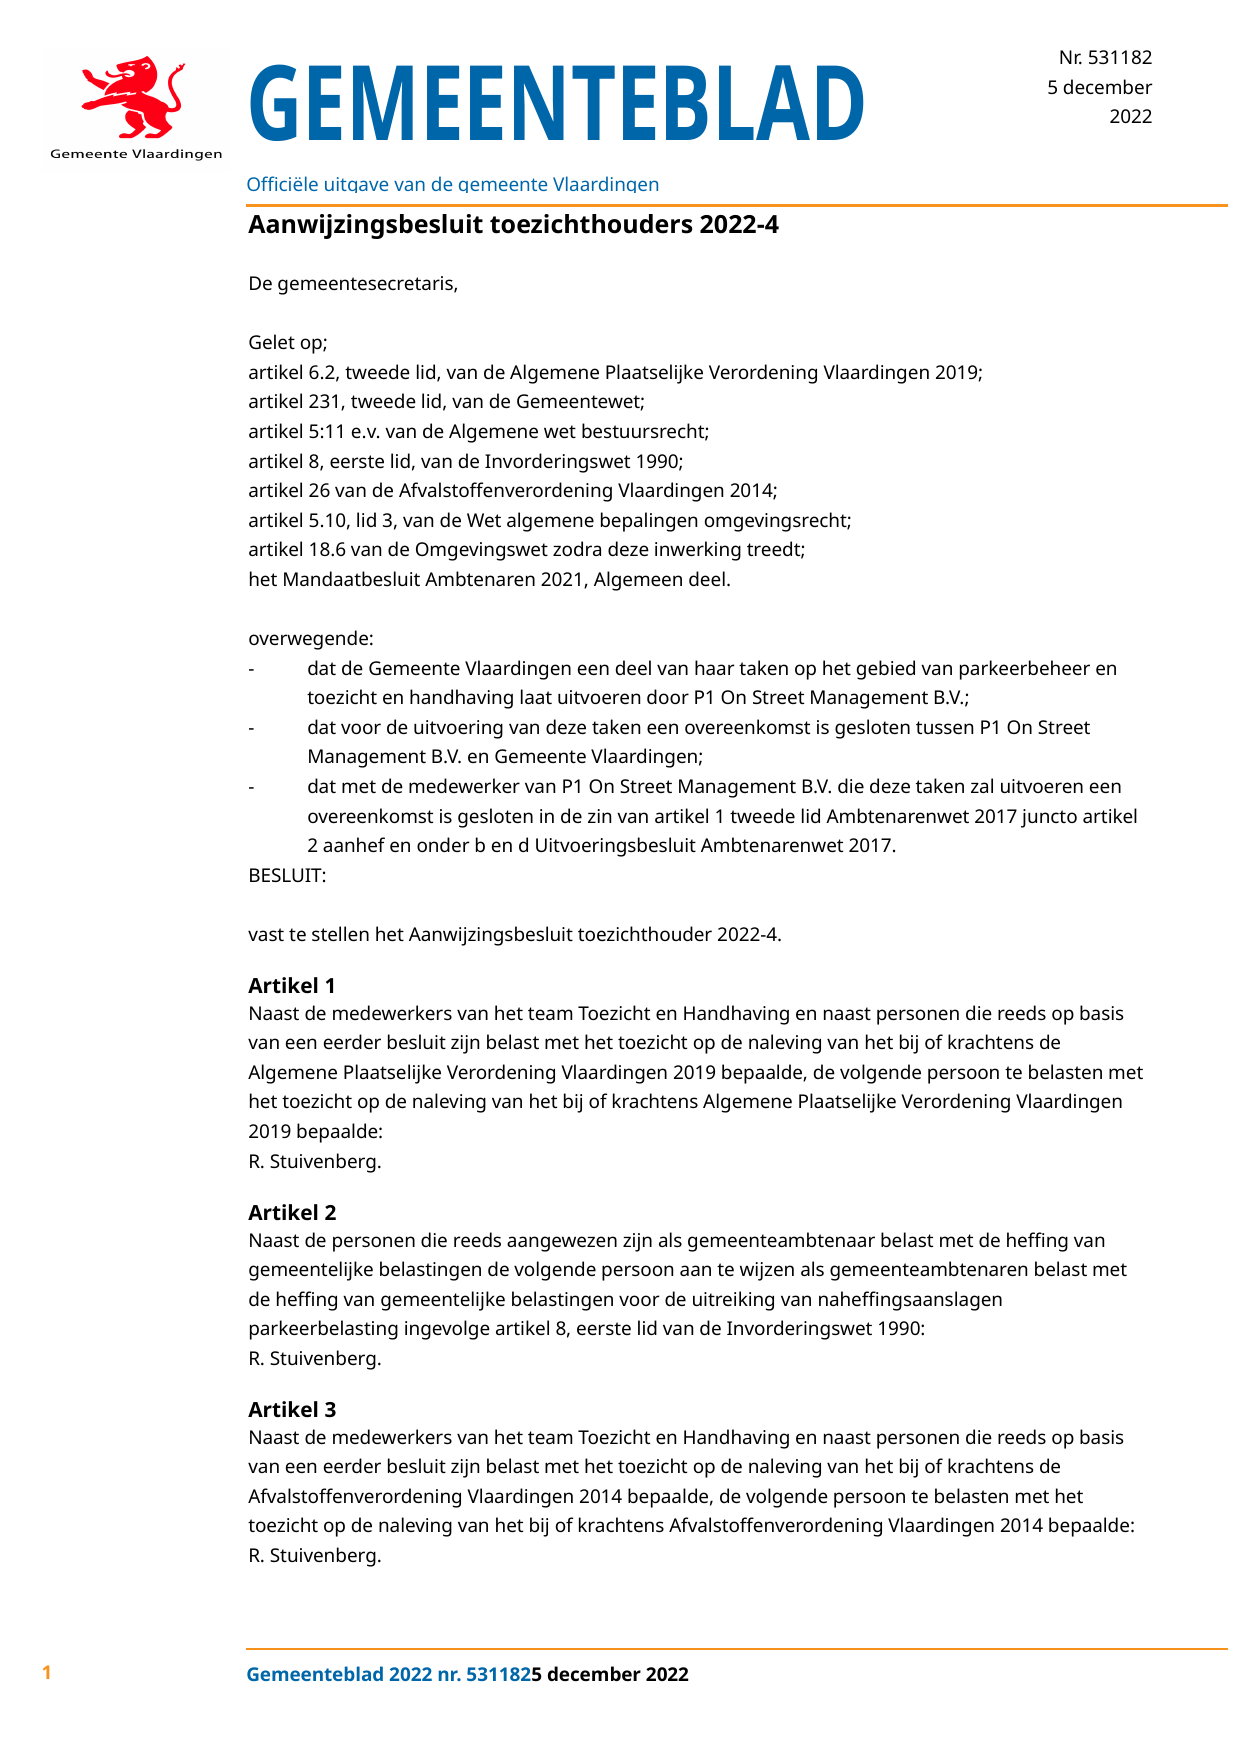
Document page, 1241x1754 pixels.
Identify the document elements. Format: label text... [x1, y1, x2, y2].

text Artikel 1 [248, 972, 1152, 1000]
list dat met de medewerker van P1 On Street Management B.V. die deze taken zal uitvoeren een overeenkomst is gesloten in de zin van artikel 1 tweede lid Ambtenarenwet 2017 juncto artikel 2 aanhef en onder b en d Uitvoeringsbesluit Ambtenarenwet 2017. [248, 773, 1152, 858]
text R. Stuivenberg. [248, 1345, 1152, 1371]
text R. Stuivenberg. [248, 1148, 1152, 1174]
text het Mandaatbesluit Ambtenaren 2021, Algemeen deel. [248, 566, 1152, 592]
text Naast de medewerkers van het team Toezicht en Handhaving en naast personen die reeds op basis van een eerder besluit zijn belast met het toezicht op de naleving van het bij of krachtens de Algemene Plaatselijke Verordening Vlaardingen 2019 bepaalde, de volgende persoon te belasten met het toezicht op de naleving van het bij of krachtens Algemene Plaatselijke Verordening Vlaardingen 2019 bepaalde: [248, 1000, 1152, 1144]
text overwegende: [248, 625, 1152, 651]
text artikel 26 van de Afvalstoffenverordening Vlaardingen 2014; [248, 477, 1152, 503]
text Naast de personen die reeds aangewezen zijn als gemeenteambtenaar belast met de heffing van gemeentelijke belastingen de volgende persoon aan te wijzen als gemeenteambtenaren belast met de heffing van gemeentelijke belastingen voor de uitreiking van naheffingsaanslagen parkeerbelasting ingevolge artikel 8, eerste lid van de Invorderingswet 1990: [248, 1227, 1152, 1341]
text Artikel 3 [248, 1396, 1152, 1424]
text Artikel 2 [248, 1198, 1152, 1227]
text artikel 231, tweede lid, van de Gemeentewet; [248, 389, 1152, 414]
text BESLUIT: [248, 862, 1152, 888]
list dat de Gemeente Vlaardingen een deel van haar taken op het gebied van parkeerbeheer en toezicht en handhaving laat uitvoeren door P1 On Street Management B.V.; [248, 655, 1152, 710]
text vast te stellen het Aanwijzingsbesluit toezichthouder 2022-4. [248, 921, 1152, 947]
text artikel 8, eerste lid, van de Invorderingswet 1990; [248, 448, 1152, 473]
text Naast de medewerkers van het team Toezicht en Handhaving en naast personen die reeds op basis van een eerder besluit zijn belast met het toezicht op de naleving van het bij of krachtens de Afvalstoffenverordening Vlaardingen 2014 bepaalde, de volgende persoon te belasten met het toezicht op de naleving van het bij of krachtens Afvalstoffenverordening Vlaardingen 2014 bepaalde: [248, 1424, 1152, 1538]
list dat voor de uitvoering van deze taken een overeenkomst is gesloten tussen P1 On Street Management B.V. en Gemeente Vlaardingen; [248, 714, 1152, 769]
picture [41, 47, 231, 172]
text Aanwijzingsbesluit toezichthouders 2022-4 [248, 207, 1152, 241]
text artikel 18.6 van de Omgevingswet zodra deze inwerking treedt; [248, 537, 1152, 562]
text artikel 5.10, lid 3, van de Wet algemene bepalingen omgevingsrecht; [248, 507, 1152, 533]
text R. Stuivenberg. [248, 1542, 1152, 1568]
text Gelet op; [248, 329, 1152, 355]
text De gemeentesecretaris, [248, 270, 1152, 296]
text artikel 5:11 e.v. van de Algemene wet bestuursrecht; [248, 418, 1152, 444]
text artikel 6.2, tweede lid, van de Algemene Plaatselijke Verordening Vlaardingen 2019; [248, 359, 1152, 385]
